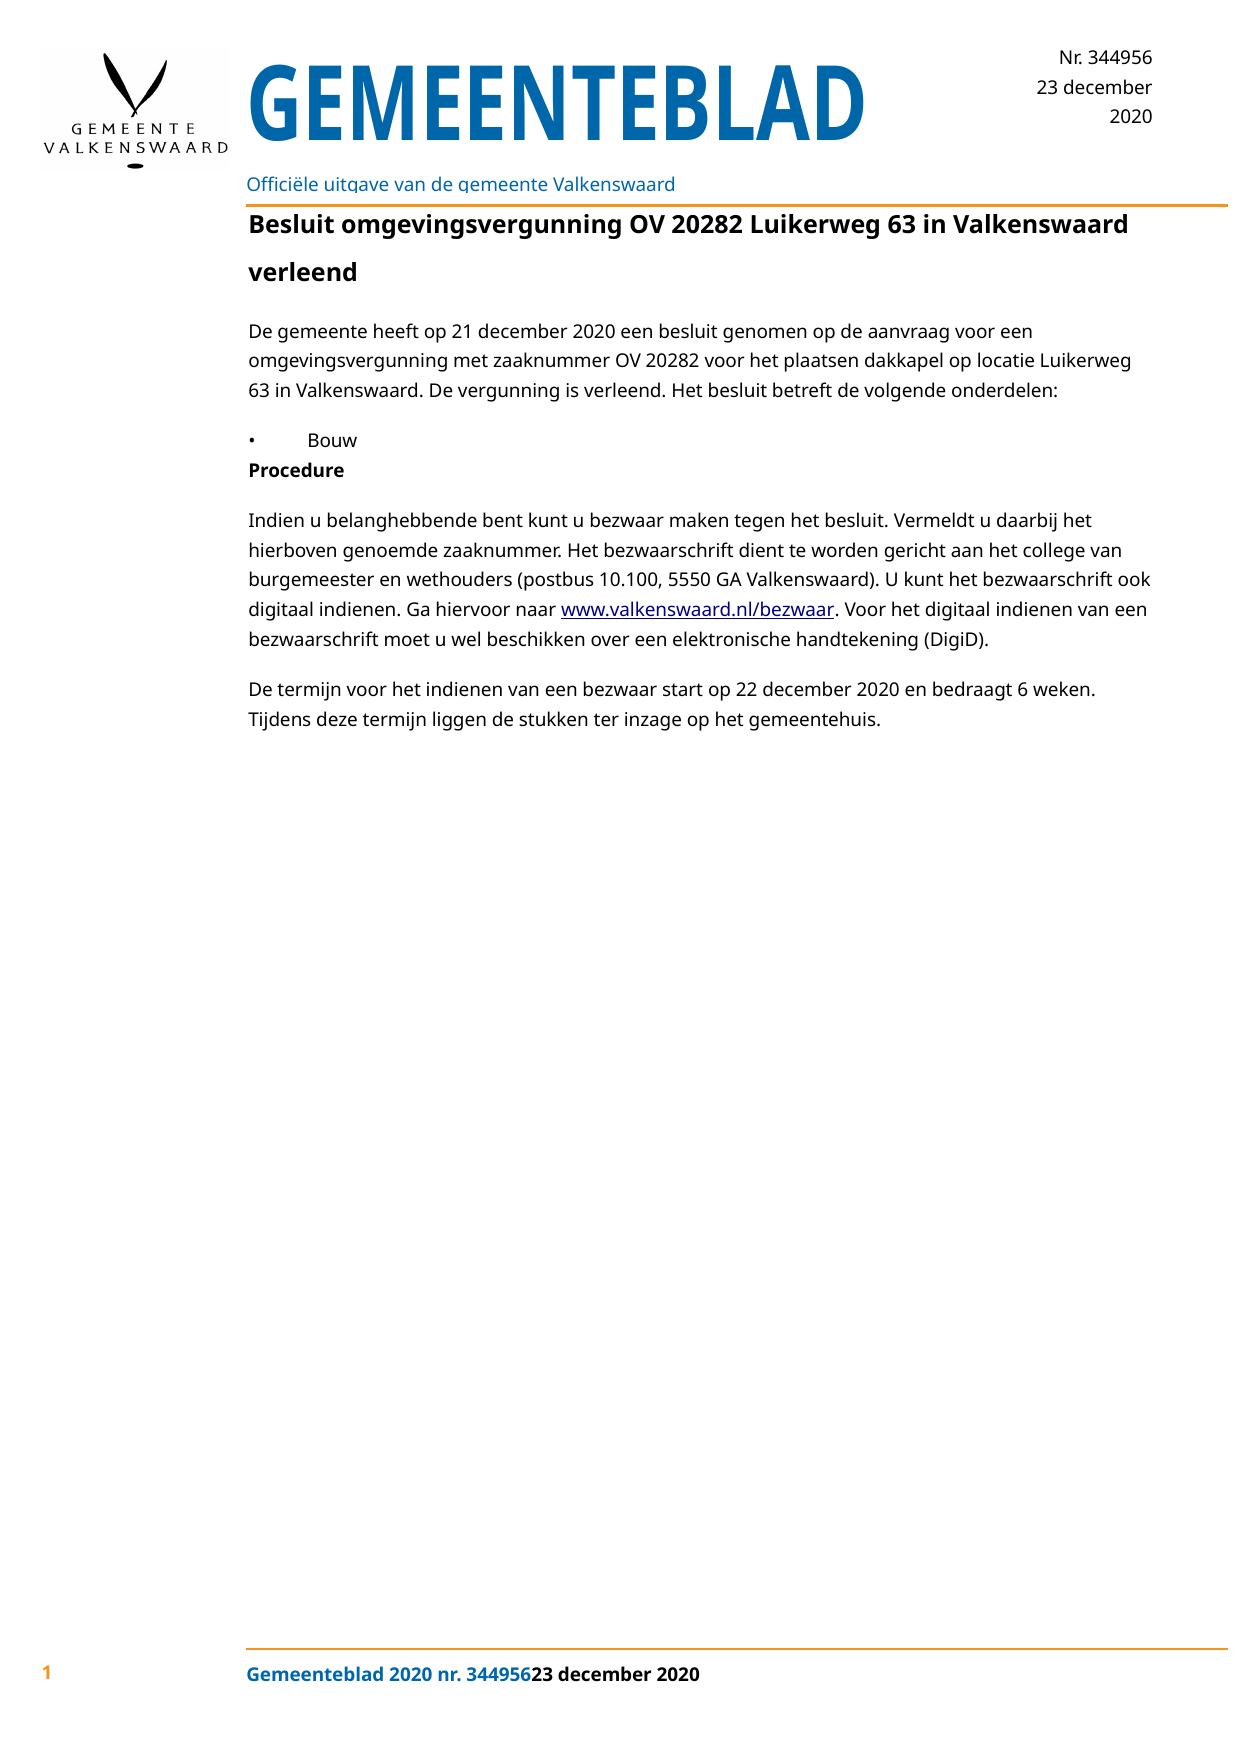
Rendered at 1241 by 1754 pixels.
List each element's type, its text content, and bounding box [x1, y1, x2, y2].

text De termijn voor het indienen van een bezwaar start op 22 december 2020 en bedraagt 6 weken. Tijdens deze termijn liggen de stukken ter inzage op het gemeentehuis. [248, 676, 1152, 732]
text Indien u belanghebbende bent kunt u bezwaar maken tegen het besluit. Vermeldt u daarbij het hierboven genoemde zaaknummer. Het bezwaarschrift dient te worden gericht aan het college van burgemeester en wethouders (postbus 10.100, 5550 GA Valkenswaard). U kunt het bezwaarschrift ook digitaal indienen. Ga hiervoor naar www.valkenswaard.nl/bezwaar. Voor het digitaal indienen van een bezwaarschrift moet u wel beschikken over een elektronische handtekening (DigiD). [248, 507, 1152, 652]
text De gemeente heeft op 21 december 2020 een besluit genomen op de aanvraag voor een omgevingsvergunning met zaaknummer OV 20282 voor het plaatsen dakkapel op locatie Luikerweg 63 in Valkenswaard. De vergunning is verleend. Het besluit betreft de volgende onderdelen: [248, 318, 1152, 403]
text Besluit omgevingsvergunning OV 20282 Luikerweg 63 in Valkenswaard verleend [248, 207, 1152, 288]
picture [41, 47, 231, 172]
list Bouw [248, 427, 1152, 453]
text Procedure [248, 457, 1152, 483]
